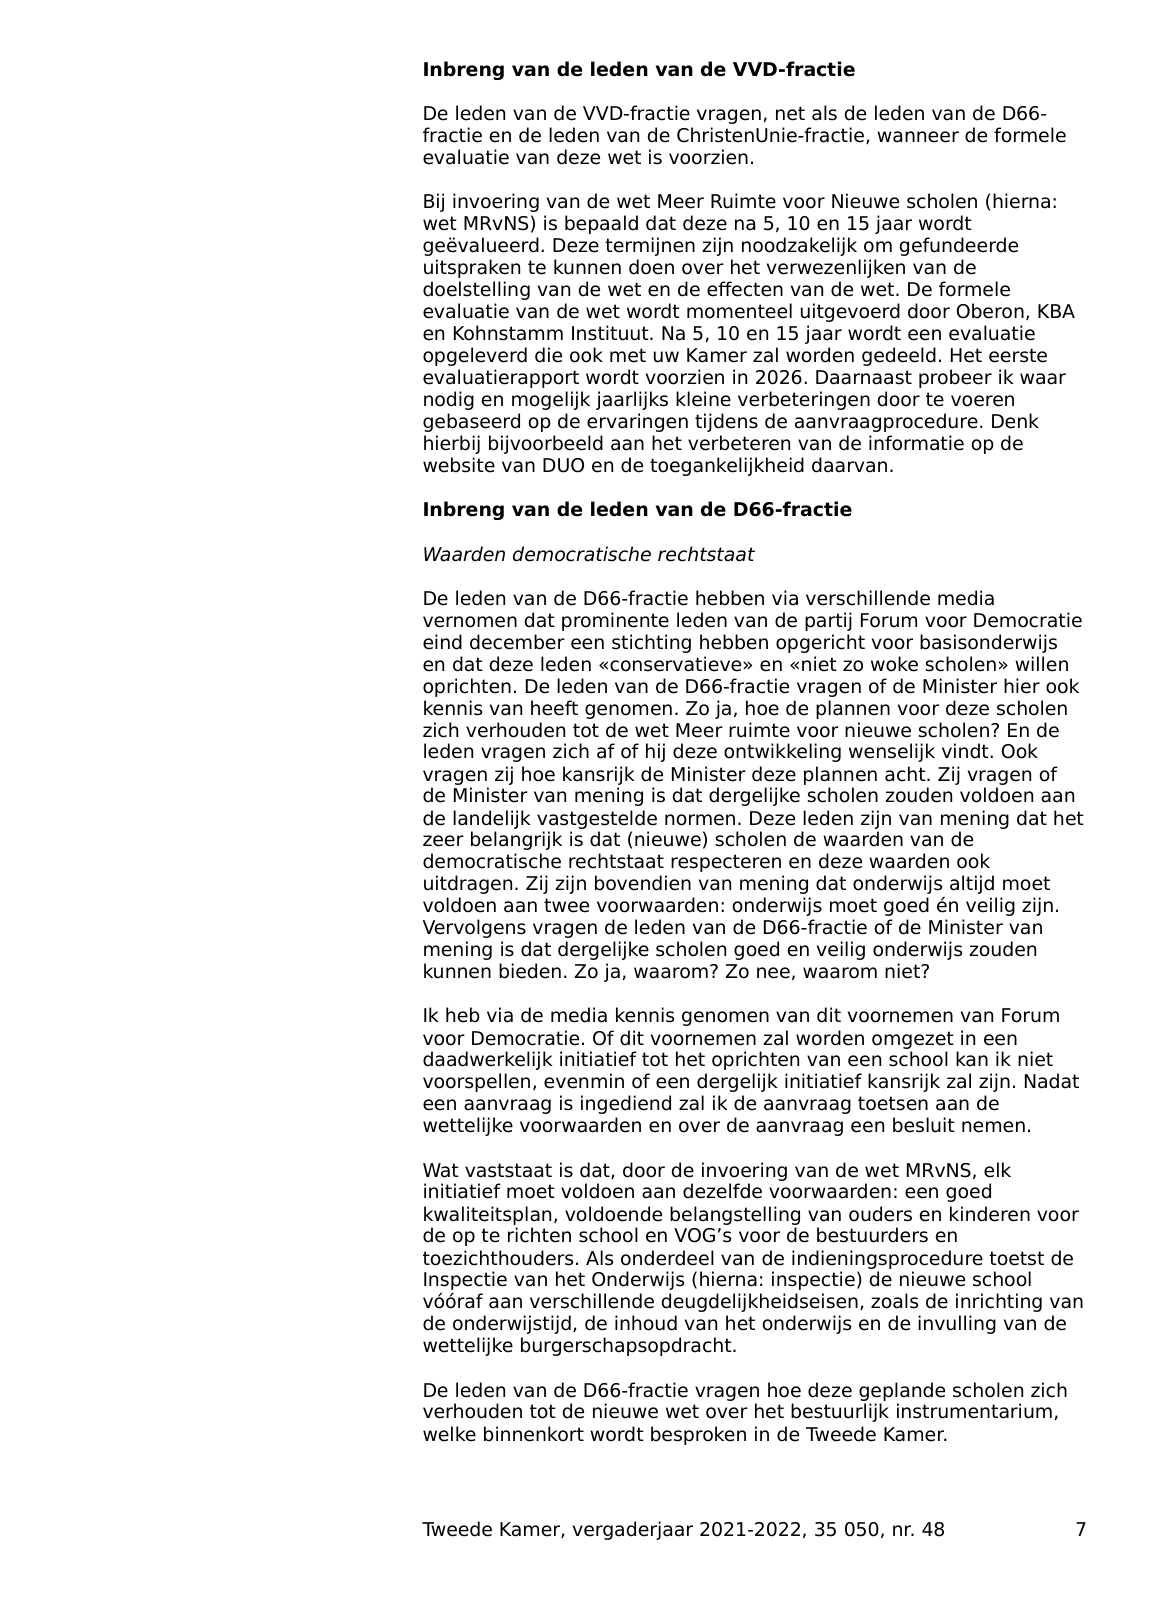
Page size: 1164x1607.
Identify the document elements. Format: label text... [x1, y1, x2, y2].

subtitle Inbreng van de leden van de D66-fractie [422, 499, 1087, 521]
subtitle Inbreng van de leden van de VVD-fractie [422, 59, 1087, 81]
text De leden van de VVD-fractie vragen, net als de leden van de D66-fractie en de leden van de ChristenUnie-fractie, wanneer de formele evaluatie van deze wet is voorzien. [422, 103, 1087, 169]
text De leden van de D66-fractie vragen hoe deze geplande scholen zich verhouden tot de nieuwe wet over het bestuurlijk instrumentarium, welke binnenkort wordt besproken in de Tweede Kamer. [422, 1379, 1087, 1445]
text Ik heb via de media kennis genomen van dit voornemen van Forum voor Democratie. Of dit voornemen zal worden omgezet in een daadwerkelijk initiatief tot het oprichten van een school kan ik niet voorspellen, evenmin of een dergelijk initiatief kansrijk zal zijn. Nadat een aanvraag is ingediend zal ik de aanvraag toetsen aan de wettelijke voorwaarden en over de aanvraag een besluit nemen. [422, 1005, 1087, 1137]
text De leden van de D66-fractie hebben via verschillende media vernomen dat prominente leden van de partij Forum voor Democratie eind december een stichting hebben opgericht voor basisonderwijs en dat deze leden «conservatieve» en «niet zo woke scholen» willen oprichten. De leden van de D66-fractie vragen of de Minister hier ook kennis van heeft genomen. Zo ja, hoe de plannen voor deze scholen zich verhouden tot de wet Meer ruimte voor nieuwe scholen? En de leden vragen zich af of hij deze ontwikkeling wenselijk vindt. Ook vragen zij hoe kansrijk de Minister deze plannen acht. Zij vragen of de Minister van mening is dat dergelijke scholen zouden voldoen aan de landelijk vastgestelde normen. Deze leden zijn van mening dat het zeer belangrijk is dat (nieuwe) scholen de waarden van de democratische rechtstaat respecteren en deze waarden ook uitdragen. Zij zijn bovendien van mening dat onderwijs altijd moet voldoen aan twee voorwaarden: onderwijs moet goed én veilig zijn. Vervolgens vragen de leden van de D66-fractie of de Minister van mening is dat dergelijke scholen goed en veilig onderwijs zouden kunnen bieden. Zo ja, waarom? Zo nee, waarom niet? [422, 588, 1087, 983]
text Wat vaststaat is dat, door de invoering van de wet MRvNS, elk initiatief moet voldoen aan dezelfde voorwaarden: een goed kwaliteitsplan, voldoende belangstelling van ouders en kinderen voor de op te richten school en VOG’s voor de bestuurders en toezichthouders. Als onderdeel van de indieningsprocedure toetst de Inspectie van het Onderwijs (hierna: inspectie) de nieuwe school vóóraf aan verschillende deugdelijkheidseisen, zoals de inrichting van de onderwijstijd, de inhoud van het onderwijs en de invulling van de wettelijke burgerschapsopdracht. [422, 1159, 1087, 1357]
subtitle Waarden democratische rechtstaat [422, 543, 1087, 565]
text Bij invoering van de wet Meer Ruimte voor Nieuwe scholen (hierna: wet MRvNS) is bepaald dat deze na 5, 10 en 15 jaar wordt geëvalueerd. Deze termijnen zijn noodzakelijk om gefundeerde uitspraken te kunnen doen over het verwezenlijken van de doelstelling van de wet en de effecten van de wet. De formele evaluatie van de wet wordt momenteel uitgevoerd door Oberon, KBA en Kohnstamm Instituut. Na 5, 10 en 15 jaar wordt een evaluatie opgeleverd die ook met uw Kamer zal worden gedeeld. Het eerste evaluatierapport wordt voorzien in 2026. Daarnaast probeer ik waar nodig en mogelijk jaarlijks kleine verbeteringen door te voeren gebaseerd op de ervaringen tijdens de aanvraagprocedure. Denk hierbij bijvoorbeeld aan het verbeteren van de informatie op de website van DUO en de toegankelijkheid daarvan. [422, 191, 1087, 477]
